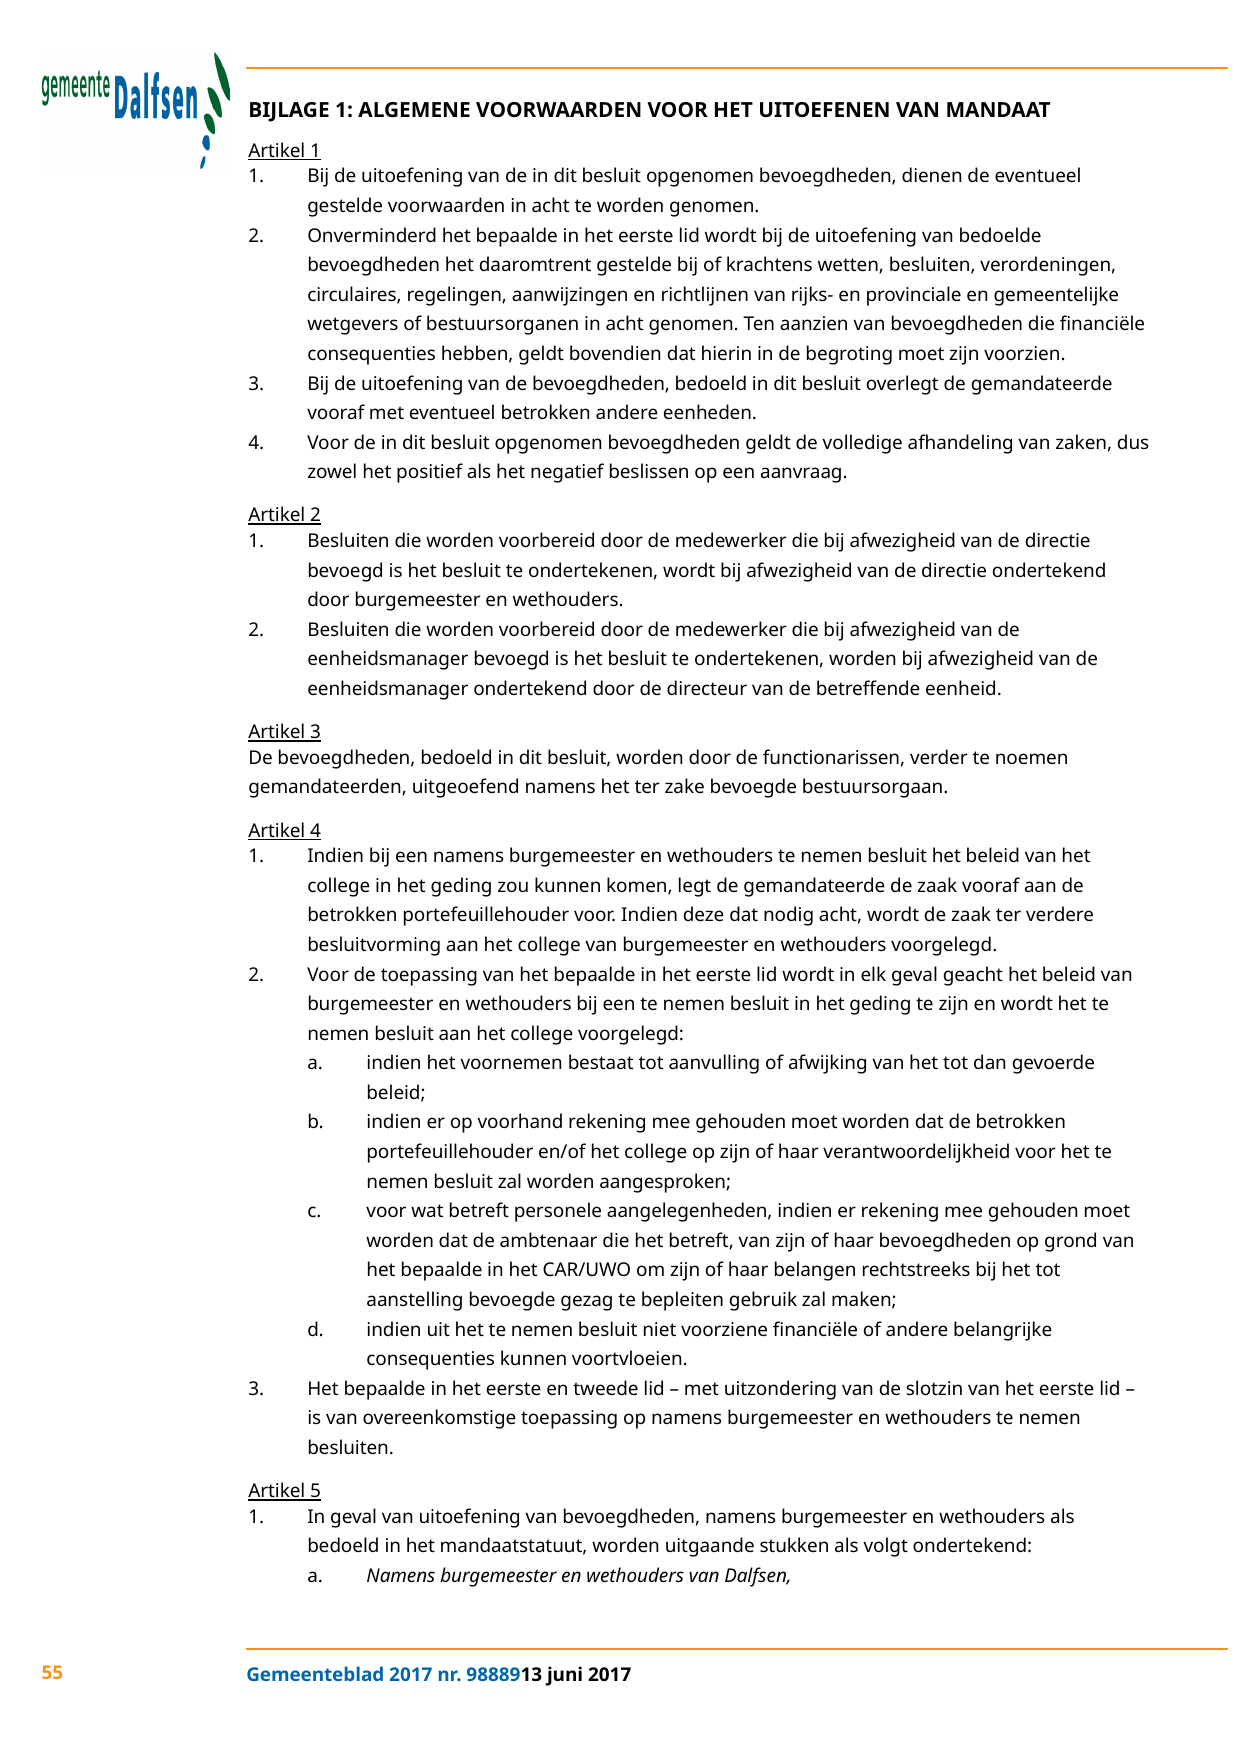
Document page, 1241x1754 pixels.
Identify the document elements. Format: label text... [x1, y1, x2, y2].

list Voor de in dit besluit opgenomen bevoegdheden geldt de volledige afhandeling van zaken, dus zowel het positief als het negatief beslissen op een aanvraag. [248, 429, 1152, 484]
text De bevoegdheden, bedoeld in dit besluit, worden door de functionarissen, verder te noemen gemandateerden, uitgeoefend namens het ter zake bevoegde bestuursorgaan. [248, 744, 1152, 799]
list Indien bij een namens burgemeester en wethouders te nemen besluit het beleid van het college in het geding zou kunnen komen, legt de gemandateerde de zaak vooraf aan de betrokken portefeuillehouder voor. Indien deze dat nodig acht, wordt de zaak ter verdere besluitvorming aan het college van burgemeester en wethouders voorgelegd. [248, 842, 1152, 957]
list indien er op voorhand rekening mee gehouden moet worden dat de betrokken portefeuillehouder en/of het college op zijn of haar verantwoordelijkheid voor het te nemen besluit zal worden aangesproken; [307, 1109, 1152, 1194]
list Besluiten die worden voorbereid door de medewerker die bij afwezigheid van de eenheidsmanager bevoegd is het besluit te ondertekenen, worden bij afwezigheid van de eenheidsmanager ondertekend door de directeur van de betreffende eenheid. [248, 616, 1152, 701]
list Het bepaalde in het eerste en tweede lid – met uitzondering van de slotzin van het eerste lid – is van overeenkomstige toepassing op namens burgemeester en wethouders te nemen besluiten. [248, 1375, 1152, 1460]
text Artikel 1 [248, 137, 1152, 163]
text Artikel 3 [248, 718, 1152, 744]
text Artikel 4 [248, 817, 1152, 842]
list Onverminderd het bepaalde in het eerste lid wordt bij de uitoefening van bedoelde bevoegdheden het daaromtrent gestelde bij of krachtens wetten, besluiten, verordeningen, circulaires, regelingen, aanwijzingen en richtlijnen van rijks- en provinciale en gemeentelijke wetgevers of bestuursorganen in acht genomen. Ten aanzien van bevoegdheden die financiële consequenties hebben, geldt bovendien dat hierin in de begroting moet zijn voorzien. [248, 222, 1152, 366]
list In geval van uitoefening van bevoegdheden, namens burgemeester en wethouders als bedoeld in het mandaatstatuut, worden uitgaande stukken als volgt ondertekend: [248, 1503, 1152, 1558]
list indien uit het te nemen besluit niet voorziene financiële of andere belangrijke consequenties kunnen voortvloeien. [307, 1316, 1152, 1371]
list Bij de uitoefening van de bevoegdheden, bedoeld in dit besluit overlegt de gemandateerde vooraf met eventueel betrokken andere eenheden. [248, 370, 1152, 425]
text Artikel 2 [248, 502, 1152, 527]
list Namens burgemeester en wethouders van Dalfsen, [307, 1562, 1152, 1588]
text BIJLAGE 1: ALGEMENE VOORWAARDEN VOOR HET UITOEFENEN VAN MANDAAT [248, 95, 1152, 123]
list Voor de toepassing van het bepaalde in het eerste lid wordt in elk geval geacht het beleid van burgemeester en wethouders bij een te nemen besluit in het geding te zijn en wordt het te nemen besluit aan het college voorgelegd: [248, 961, 1152, 1046]
list indien het voornemen bestaat tot aanvulling of afwijking van het tot dan gevoerde beleid; [307, 1049, 1152, 1105]
list Besluiten die worden voorbereid door de medewerker die bij afwezigheid van de directie bevoegd is het besluit te ondertekenen, wordt bij afwezigheid van de directie ondertekend door burgemeester en wethouders. [248, 527, 1152, 612]
list Bij de uitoefening van de in dit besluit opgenomen bevoegdheden, dienen de eventueel gestelde voorwaarden in acht te worden genomen. [248, 163, 1152, 218]
text Artikel 5 [248, 1477, 1152, 1503]
picture [41, 47, 231, 172]
list voor wat betreft personele aangelegenheden, indien er rekening mee gehouden moet worden dat de ambtenaar die het betreft, van zijn of haar bevoegdheden op grond van het bepaalde in het CAR/UWO om zijn of haar belangen rechtstreeks bij het tot aanstelling bevoegde gezag te bepleiten gebruik zal maken; [307, 1197, 1152, 1312]
